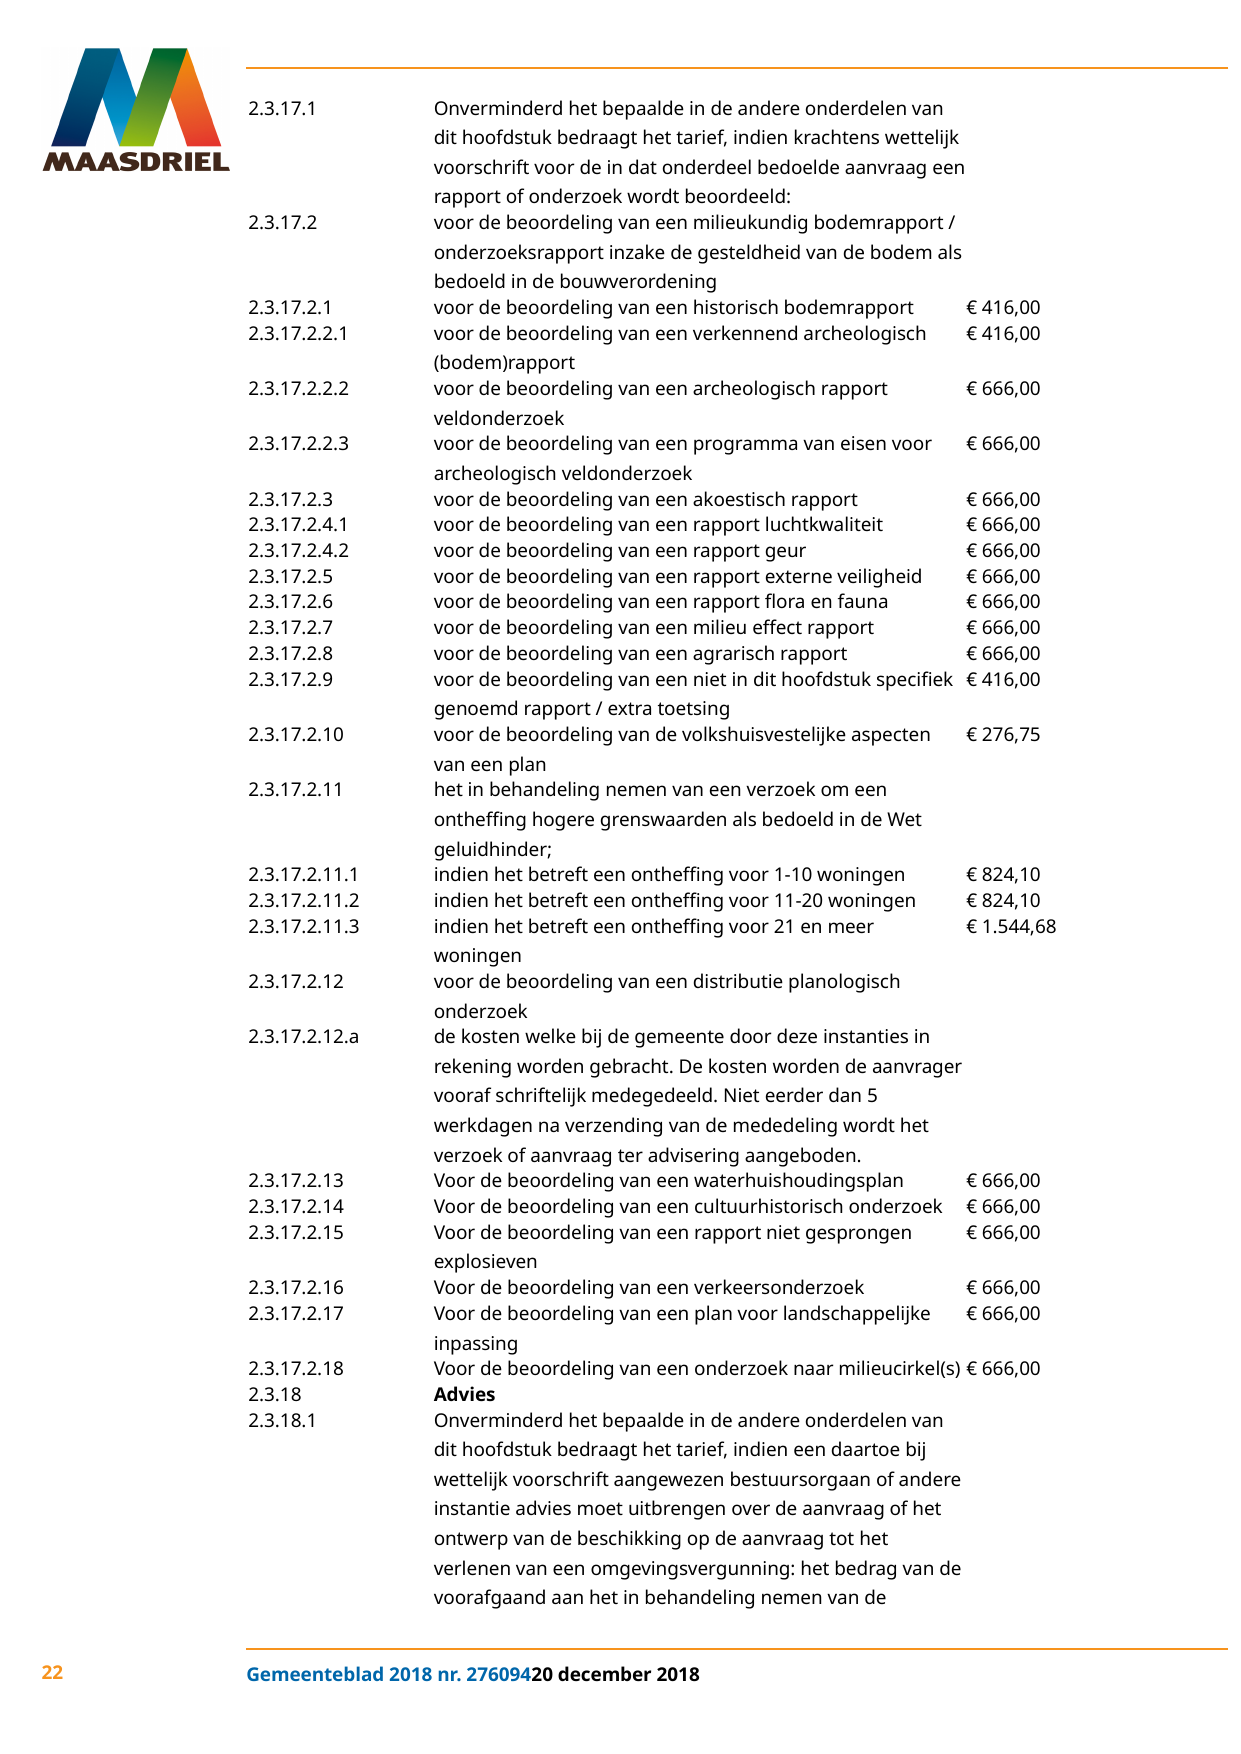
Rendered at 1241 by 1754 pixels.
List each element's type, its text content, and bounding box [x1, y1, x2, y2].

table_cell de kosten welke bij de gemeente door deze instanties in rekening worden gebracht. De kosten worden de aanvrager vooraf schriftelijk medegedeeld. Niet eerder dan 5 werkdagen na verzending van de mededeling wordt het verzoek of aanvraag ter advisering aangeboden. [434, 1024, 966, 1168]
table_cell [966, 1381, 1152, 1407]
table_cell voor de beoordeling van een niet in dit hoofdstuk specifiek genoemd rapport / extra toetsing [434, 666, 966, 721]
table_cell € 1.544,68 [966, 913, 1152, 968]
table_cell € 666,00 [966, 589, 1152, 614]
table_cell indien het betreft een ontheffing voor 21 en meer woningen [434, 913, 966, 968]
table_cell € 666,00 [966, 1219, 1152, 1274]
table_cell 2.3.17.2.16 [248, 1274, 433, 1300]
table_cell € 666,00 [966, 537, 1152, 563]
table_cell 2.3.17.2.7 [248, 615, 433, 640]
table_cell 2.3.17.2.8 [248, 640, 433, 666]
table_cell voor de beoordeling van een rapport luchtkwaliteit [434, 512, 966, 537]
table_cell € 824,10 [966, 861, 1152, 887]
table_cell 2.3.17.2.13 [248, 1168, 433, 1193]
table_cell [966, 777, 1152, 861]
table_cell € 666,00 [966, 375, 1152, 431]
table_cell € 666,00 [966, 563, 1152, 589]
table_cell € 824,10 [966, 887, 1152, 913]
table_cell voor de beoordeling van een historisch bodemrapport [434, 294, 966, 320]
table_cell € 416,00 [966, 320, 1152, 375]
table_cell € 666,00 [966, 1355, 1152, 1381]
table_cell [966, 968, 1152, 1023]
table_cell € 666,00 [966, 640, 1152, 666]
table_cell € 666,00 [966, 486, 1152, 512]
table_cell 2.3.17.2.2.3 [248, 431, 433, 486]
table_cell 2.3.17.2.14 [248, 1193, 433, 1219]
table_cell indien het betreft een ontheffing voor 1-10 woningen [434, 861, 966, 887]
table_cell voor de beoordeling van de volkshuisvestelijke aspecten van een plan [434, 721, 966, 777]
table_cell 2.3.17.2.4.2 [248, 537, 433, 563]
table_cell € 666,00 [966, 1168, 1152, 1193]
table_cell voor de beoordeling van een akoestisch rapport [434, 486, 966, 512]
table_cell € 666,00 [966, 1274, 1152, 1300]
table_cell voor de beoordeling van een rapport externe veiligheid [434, 563, 966, 589]
table_cell 2.3.18 [248, 1381, 433, 1407]
table_cell voor de beoordeling van een milieu effect rapport [434, 615, 966, 640]
table_cell Voor de beoordeling van een verkeersonderzoek [434, 1274, 966, 1300]
table_cell Onverminderd het bepaalde in de andere onderdelen van dit hoofdstuk bedraagt het tarief, indien een daartoe bij wettelijk voorschrift aangewezen bestuursorgaan of andere instantie advies moet uitbrengen over de aanvraag of het ontwerp van de beschikking op de aanvraag tot het verlenen van een omgevingsvergunning: het bedrag van de voorafgaand aan het in behandeling nemen van de [434, 1407, 966, 1610]
table_cell [966, 209, 1152, 294]
table_cell 2.3.17.2.11.1 [248, 861, 433, 887]
table_cell 2.3.17.2 [248, 209, 433, 294]
table_cell € 666,00 [966, 512, 1152, 537]
table_cell Voor de beoordeling van een onderzoek naar milieucirkel(s) [434, 1355, 966, 1381]
table_cell Voor de beoordeling van een rapport niet gesprongen explosieven [434, 1219, 966, 1274]
table_cell 2.3.17.2.9 [248, 666, 433, 721]
table_cell [966, 1407, 1152, 1610]
table_cell [966, 95, 1152, 209]
table_cell 2.3.17.2.17 [248, 1300, 433, 1355]
table_cell voor de beoordeling van een programma van eisen voor archeologisch veldonderzoek [434, 431, 966, 486]
table_cell Voor de beoordeling van een plan voor landschappelijke inpassing [434, 1300, 966, 1355]
table_cell 2.3.17.2.6 [248, 589, 433, 614]
table_cell voor de beoordeling van een rapport flora en fauna [434, 589, 966, 614]
table_cell € 416,00 [966, 294, 1152, 320]
table_cell 2.3.17.2.3 [248, 486, 433, 512]
table_cell € 416,00 [966, 666, 1152, 721]
table_cell € 666,00 [966, 431, 1152, 486]
table_cell voor de beoordeling van een distributie planologisch onderzoek [434, 968, 966, 1023]
table_cell € 666,00 [966, 1193, 1152, 1219]
table_cell 2.3.17.2.5 [248, 563, 433, 589]
table_cell voor de beoordeling van een rapport geur [434, 537, 966, 563]
table_cell € 666,00 [966, 615, 1152, 640]
table_cell 2.3.17.2.11.2 [248, 887, 433, 913]
picture [41, 47, 231, 172]
table_cell 2.3.17.2.11 [248, 777, 433, 861]
table_cell Advies [434, 1381, 966, 1407]
table_cell indien het betreft een ontheffing voor 11-20 woningen [434, 887, 966, 913]
table_cell voor de beoordeling van een archeologisch rapport veldonderzoek [434, 375, 966, 431]
table_cell het in behandeling nemen van een verzoek om een ontheffing hogere grenswaarden als bedoeld in de Wet geluidhinder; [434, 777, 966, 861]
table_cell voor de beoordeling van een agrarisch rapport [434, 640, 966, 666]
table_cell voor de beoordeling van een verkennend archeologisch (bodem)rapport [434, 320, 966, 375]
table_cell voor de beoordeling van een milieukundig bodemrapport / onderzoeksrapport inzake de gesteldheid van de bodem als bedoeld in de bouwverordening [434, 209, 966, 294]
table_cell 2.3.17.2.1 [248, 294, 433, 320]
table_cell 2.3.17.2.15 [248, 1219, 433, 1274]
table_cell 2.3.17.2.11.3 [248, 913, 433, 968]
table_cell 2.3.17.2.10 [248, 721, 433, 777]
table_cell 2.3.17.2.12.a [248, 1024, 433, 1168]
table_cell 2.3.17.1 [248, 95, 433, 209]
table_cell 2.3.17.2.2.1 [248, 320, 433, 375]
table_cell € 666,00 [966, 1300, 1152, 1355]
table_cell 2.3.18.1 [248, 1407, 433, 1610]
table_cell [966, 1024, 1152, 1168]
table_cell Onverminderd het bepaalde in de andere onderdelen van dit hoofdstuk bedraagt het tarief, indien krachtens wettelijk voorschrift voor de in dat onderdeel bedoelde aanvraag een rapport of onderzoek wordt beoordeeld: [434, 95, 966, 209]
table_cell 2.3.17.2.18 [248, 1355, 433, 1381]
table_cell Voor de beoordeling van een cultuurhistorisch onderzoek [434, 1193, 966, 1219]
table_cell € 276,75 [966, 721, 1152, 777]
table_cell 2.3.17.2.12 [248, 968, 433, 1023]
table_cell 2.3.17.2.4.1 [248, 512, 433, 537]
table_cell Voor de beoordeling van een waterhuishoudingsplan [434, 1168, 966, 1193]
table_cell 2.3.17.2.2.2 [248, 375, 433, 431]
